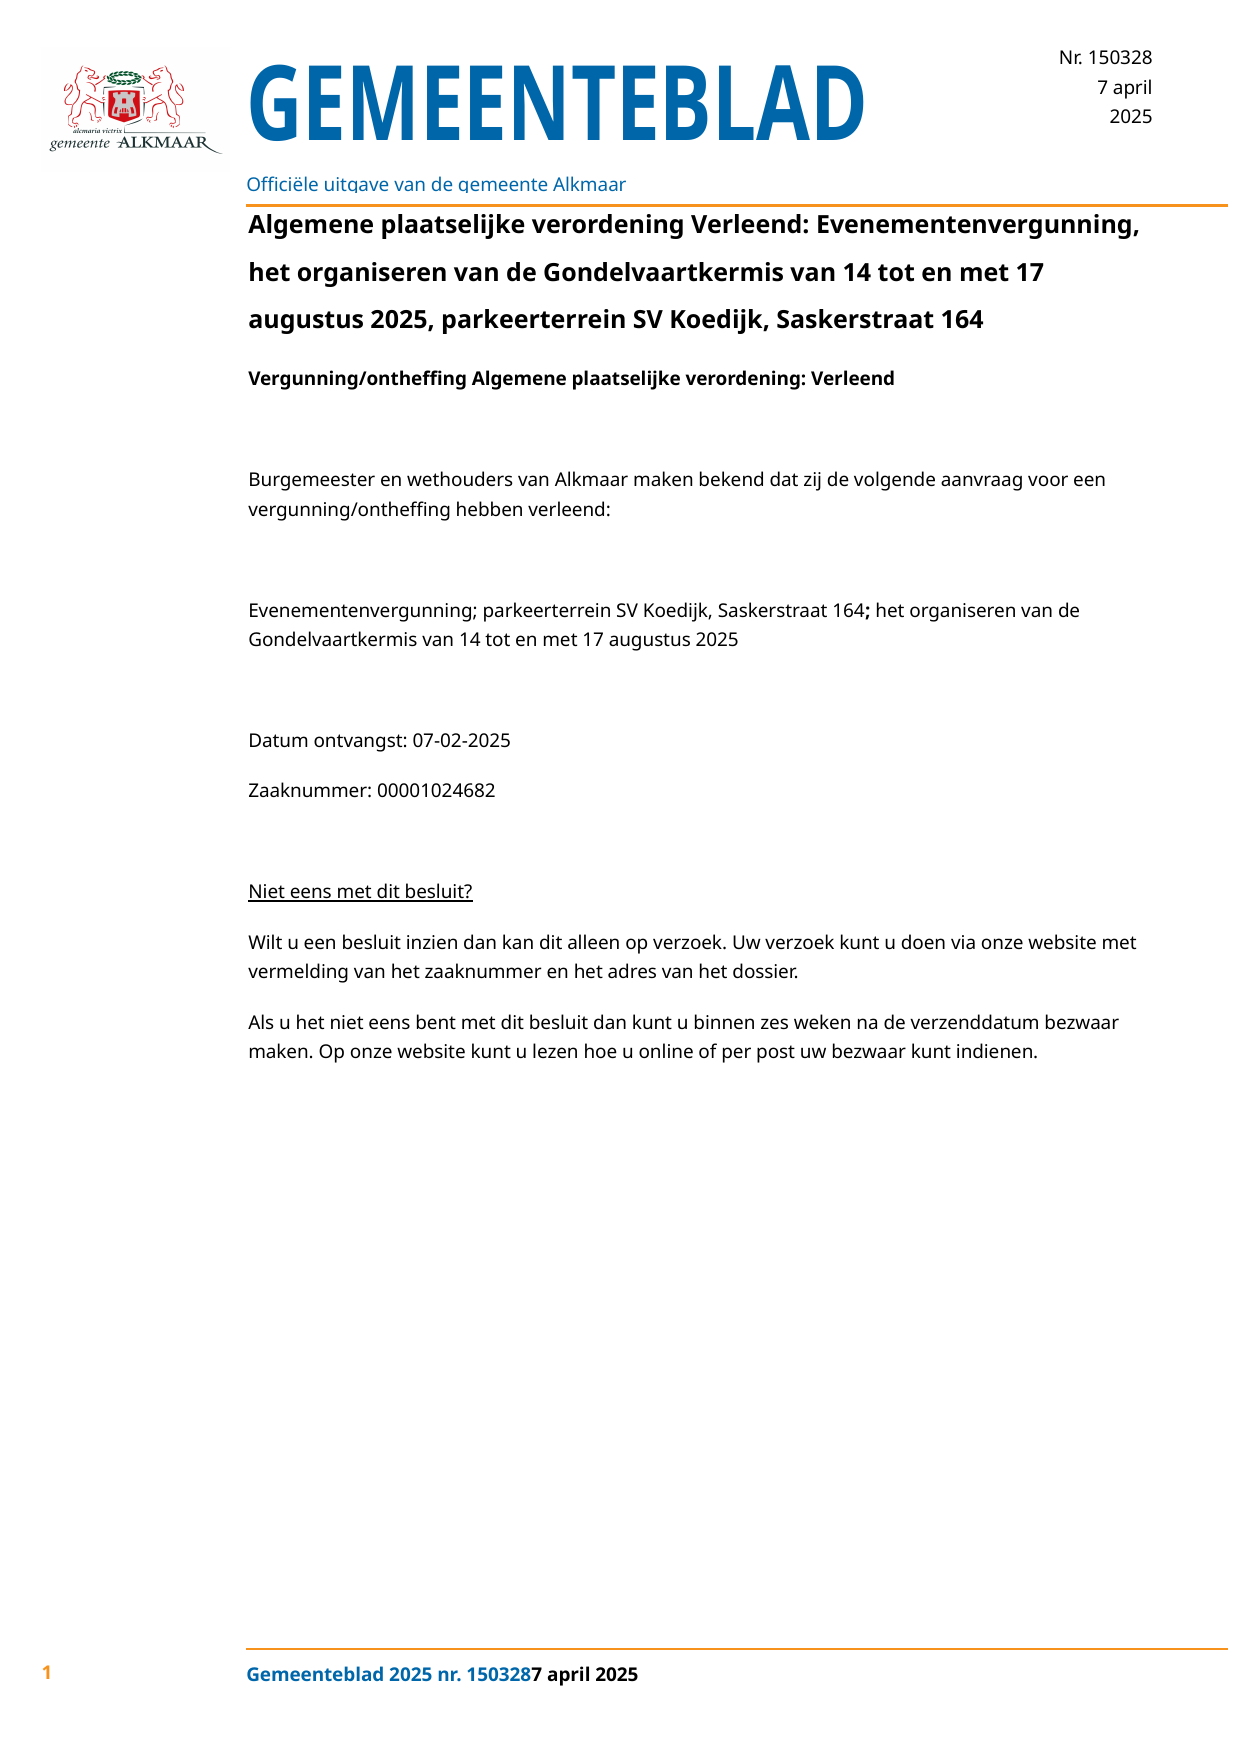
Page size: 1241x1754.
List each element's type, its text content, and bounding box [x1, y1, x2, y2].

text Zaaknummer: 00001024682 [248, 778, 1152, 803]
text Algemene plaatselijke verordening Verleend: Evenementenvergunning, het organiseren van de Gondelvaartkermis van 14 tot en met 17 augustus 2025, parkeerterrein SV Koedijk, Saskerstraat 164 [248, 207, 1152, 336]
text Niet eens met dit besluit? [248, 878, 1152, 904]
text Datum ontvangst: 07-02-2025 [248, 727, 1152, 753]
text Als u het niet eens bent met dit besluit dan kunt u binnen zes weken na de verzenddatum bezwaar maken. Op onze website kunt u lezen hoe u online of per post uw bezwaar kunt indienen. [248, 1009, 1152, 1064]
text Evenementenvergunning; parkeerterrein SV Koedijk, Saskerstraat 164; het organiseren van de Gondelvaartkermis van 14 tot en met 17 augustus 2025 [248, 597, 1152, 652]
text Vergunning/ontheffing Algemene plaatselijke verordening: Verleend [248, 366, 1152, 391]
text Burgemeester en wethouders van Alkmaar maken bekend dat zij de volgende aanvraag voor een vergunning/ontheffing hebben verleend: [248, 466, 1152, 522]
text Wilt u een besluit inzien dan kan dit alleen op verzoek. Uw verzoek kunt u doen via onze website met vermelding van het zaaknummer en het adres van het dossier. [248, 929, 1152, 984]
picture [41, 47, 231, 172]
